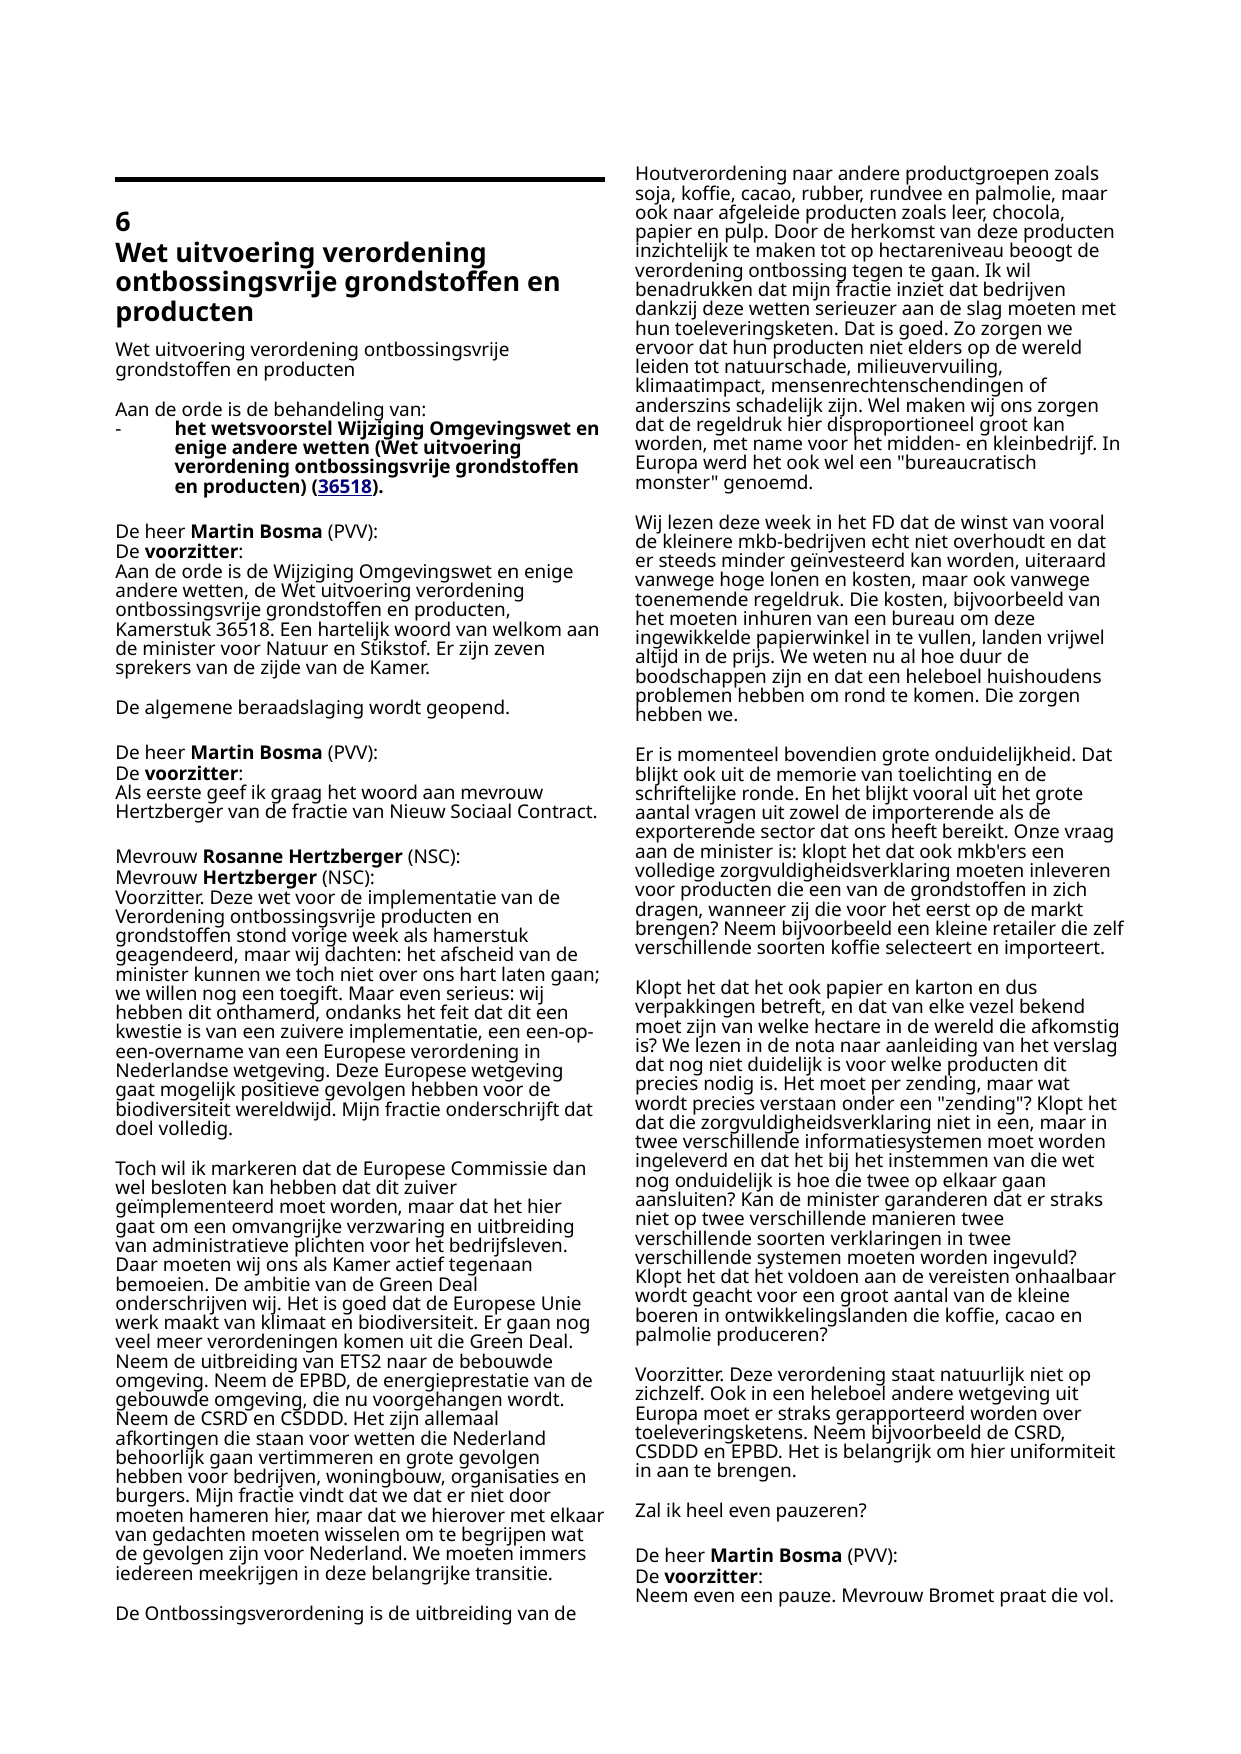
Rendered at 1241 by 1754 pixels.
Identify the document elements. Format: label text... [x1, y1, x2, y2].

list het wetsvoorstel Wijziging Omgevingswet en enige andere wetten (Wet uitvoering verordening ontbossingsvrije grondstoffen en producten) (36518). [115, 420, 605, 497]
text De heer Martin Bosma (PVV): [115, 739, 605, 765]
text De heer Martin Bosma (PVV): [635, 1542, 1125, 1568]
text Mevrouw Rosanne Hertzberger (NSC): [115, 844, 605, 869]
text De Ontbossingsverordening is de uitbreiding van de [115, 1604, 605, 1624]
text Aan de orde is de behandeling van: [115, 401, 605, 420]
text Mevrouw Hertzberger (NSC): [115, 869, 605, 889]
text De algemene beraadslaging wordt geopend. [115, 699, 605, 718]
text Toch wil ik markeren dat de Europese Commissie dan wel besloten kan hebben dat dit zuiver geïmplementeerd moet worden, maar dat het hier gaat om een omvangrijke verzwaring en uitbreiding van administratieve plichten voor het bedrijfsleven. Daar moeten wij ons als Kamer actief tegenaan bemoeien. De ambitie van de Green Deal onderschrijven wij. Het is goed dat de Europese Unie werk maakt van klimaat en biodiversiteit. Er gaan nog veel meer verordeningen komen uit die Green Deal. Neem de uitbreiding van ETS2 naar de bebouwde omgeving. Neem de EPBD, de energieprestatie van de gebouwde omgeving, die nu voorgehangen wordt. Neem de CSRD en CSDDD. Het zijn allemaal afkortingen die staan voor wetten die Nederland behoorlijk gaan vertimmeren en grote gevolgen hebben voor bedrijven, woningbouw, organisaties en burgers. Mijn fractie vindt dat we dat er niet door moeten hameren hier, maar dat we hierover met elkaar van gedachten moeten wisselen om te begrijpen wat de gevolgen zijn voor Nederland. We moeten immers iedereen meekrijgen in deze belangrijke transitie. [115, 1160, 605, 1584]
text Er is momenteel bovendien grote onduidelijkheid. Dat blijkt ook uit de memorie van toelichting en de schriftelijke ronde. En het blijkt vooral uit het grote aantal vragen uit zowel de importerende als de exporterende sector dat ons heeft bereikt. Onze vraag aan de minister is: klopt het dat ook mkb'ers een volledige zorgvuldigheidsverklaring moeten inleveren voor producten die een van de grondstoffen in zich dragen, wanneer zij die voor het eerst op de markt brengen? Neem bijvoorbeeld een kleine retailer die zelf verschillende soorten koffie selecteert en importeert. [635, 746, 1125, 958]
text Wij lezen deze week in het FD dat de winst van vooral de kleinere mkb-bedrijven echt niet overhoudt en dat er steeds minder geïnvesteerd kan worden, uiteraard vanwege hoge lonen en kosten, maar ook vanwege toenemende regeldruk. Die kosten, bijvoorbeeld van het moeten inhuren van een bureau om deze ingewikkelde papierwinkel in te vullen, landen vrijwel altijd in de prijs. We weten nu al hoe duur de boodschappen zijn en dat een heleboel huishoudens problemen hebben om rond te komen. Die zorgen hebben we. [635, 514, 1125, 726]
text Neem even een pauze. Mevrouw Bromet praat die vol. [635, 1587, 1125, 1607]
text Voorzitter. Deze verordening staat natuurlijk niet op zichzelf. Ook in een heleboel andere wetgeving uit Europa moet er straks gerapporteerd worden over toeleveringsketens. Neem bijvoorbeeld de CSRD, CSDDD en EPBD. Het is belangrijk om hier uniformiteit in aan te brengen. [635, 1366, 1125, 1482]
text Houtverordening naar andere productgroepen zoals soja, koffie, cacao, rubber, rundvee en palmolie, maar ook naar afgeleide producten zoals leer, chocola, papier en pulp. Door de herkomst van deze producten inzichtelijk te maken tot op hectareniveau beoogt de verordening ontbossing tegen te gaan. Ik wil benadrukken dat mijn fractie inziet dat bedrijven dankzij deze wetten serieuzer aan de slag moeten met hun toeleveringsketen. Dat is goed. Zo zorgen we ervoor dat hun producten niet elders op de wereld leiden tot natuurschade, milieuvervuiling, klimaatimpact, mensenrechtenschendingen of anderszins schadelijk zijn. Wel maken wij ons zorgen dat de regeldruk hier disproportioneel groot kan worden, met name voor het midden- en kleinbedrijf. In Europa werd het ook wel een "bureaucratisch monster" genoemd. [635, 165, 1125, 493]
text De voorzitter: [115, 765, 605, 784]
text Aan de orde is de Wijziging Omgevingswet en enige andere wetten, de Wet uitvoering verordening ontbossingsvrije grondstoffen en producten, Kamerstuk 36518. Een hartelijk woord van welkom aan de minister voor Natuur en Stikstof. Er zijn zeven sprekers van de zijde van de Kamer. [115, 563, 605, 678]
text De voorzitter: [115, 543, 605, 563]
text Als eerste geef ik graag het woord aan mevrouw Hertzberger van de fractie van Nieuw Sociaal Contract. [115, 784, 605, 823]
text Klopt het dat het ook papier en karton en dus verpakkingen betreft, en dat van elke vezel bekend moet zijn van welke hectare in de wereld die afkomstig is? We lezen in de nota naar aanleiding van het verslag dat nog niet duidelijk is voor welke producten dit precies nodig is. Het moet per zending, maar wat wordt precies verstaan onder een "zending"? Klopt het dat die zorgvuldigheidsverklaring niet in een, maar in twee verschillende informatiesystemen moet worden ingeleverd en dat het bij het instemmen van die wet nog onduidelijk is hoe die twee op elkaar gaan aansluiten? Kan de minister garanderen dat er straks niet op twee verschillende manieren twee verschillende soorten verklaringen in twee verschillende systemen moeten worden ingevuld? Klopt het dat het voldoen aan de vereisten onhaalbaar wordt geacht voor een groot aantal van de kleine boeren in ontwikkelingslanden die koffie, cacao en palmolie produceren? [635, 979, 1125, 1345]
text Wet uitvoering verordening ontbossingsvrije grondstoffen en producten [115, 341, 605, 380]
text De voorzitter: [635, 1568, 1125, 1587]
text De heer Martin Bosma (PVV): [115, 518, 605, 543]
text Wet uitvoering verordening ontbossingsvrije grondstoffen en producten [115, 239, 605, 341]
text Zal ik heel even pauzeren? [635, 1502, 1125, 1522]
text Voorzitter. Deze wet voor de implementatie van de Verordening ontbossingsvrije producten en grondstoffen stond vorige week als hamerstuk geagendeerd, maar wij dachten: het afscheid van de minister kunnen we toch niet over ons hart laten gaan; we willen nog een toegift. Maar even serieus: wij hebben dit onthamerd, ondanks het feit dat dit een kwestie is van een zuivere implementatie, een een-op-een-overname van een Europese verordening in Nederlandse wetgeving. Deze Europese wetgeving gaat mogelijk positieve gevolgen hebben voor de biodiversiteit wereldwijd. Mijn fractie onderschrijft dat doel volledig. [115, 889, 605, 1139]
text 6 [115, 203, 605, 239]
